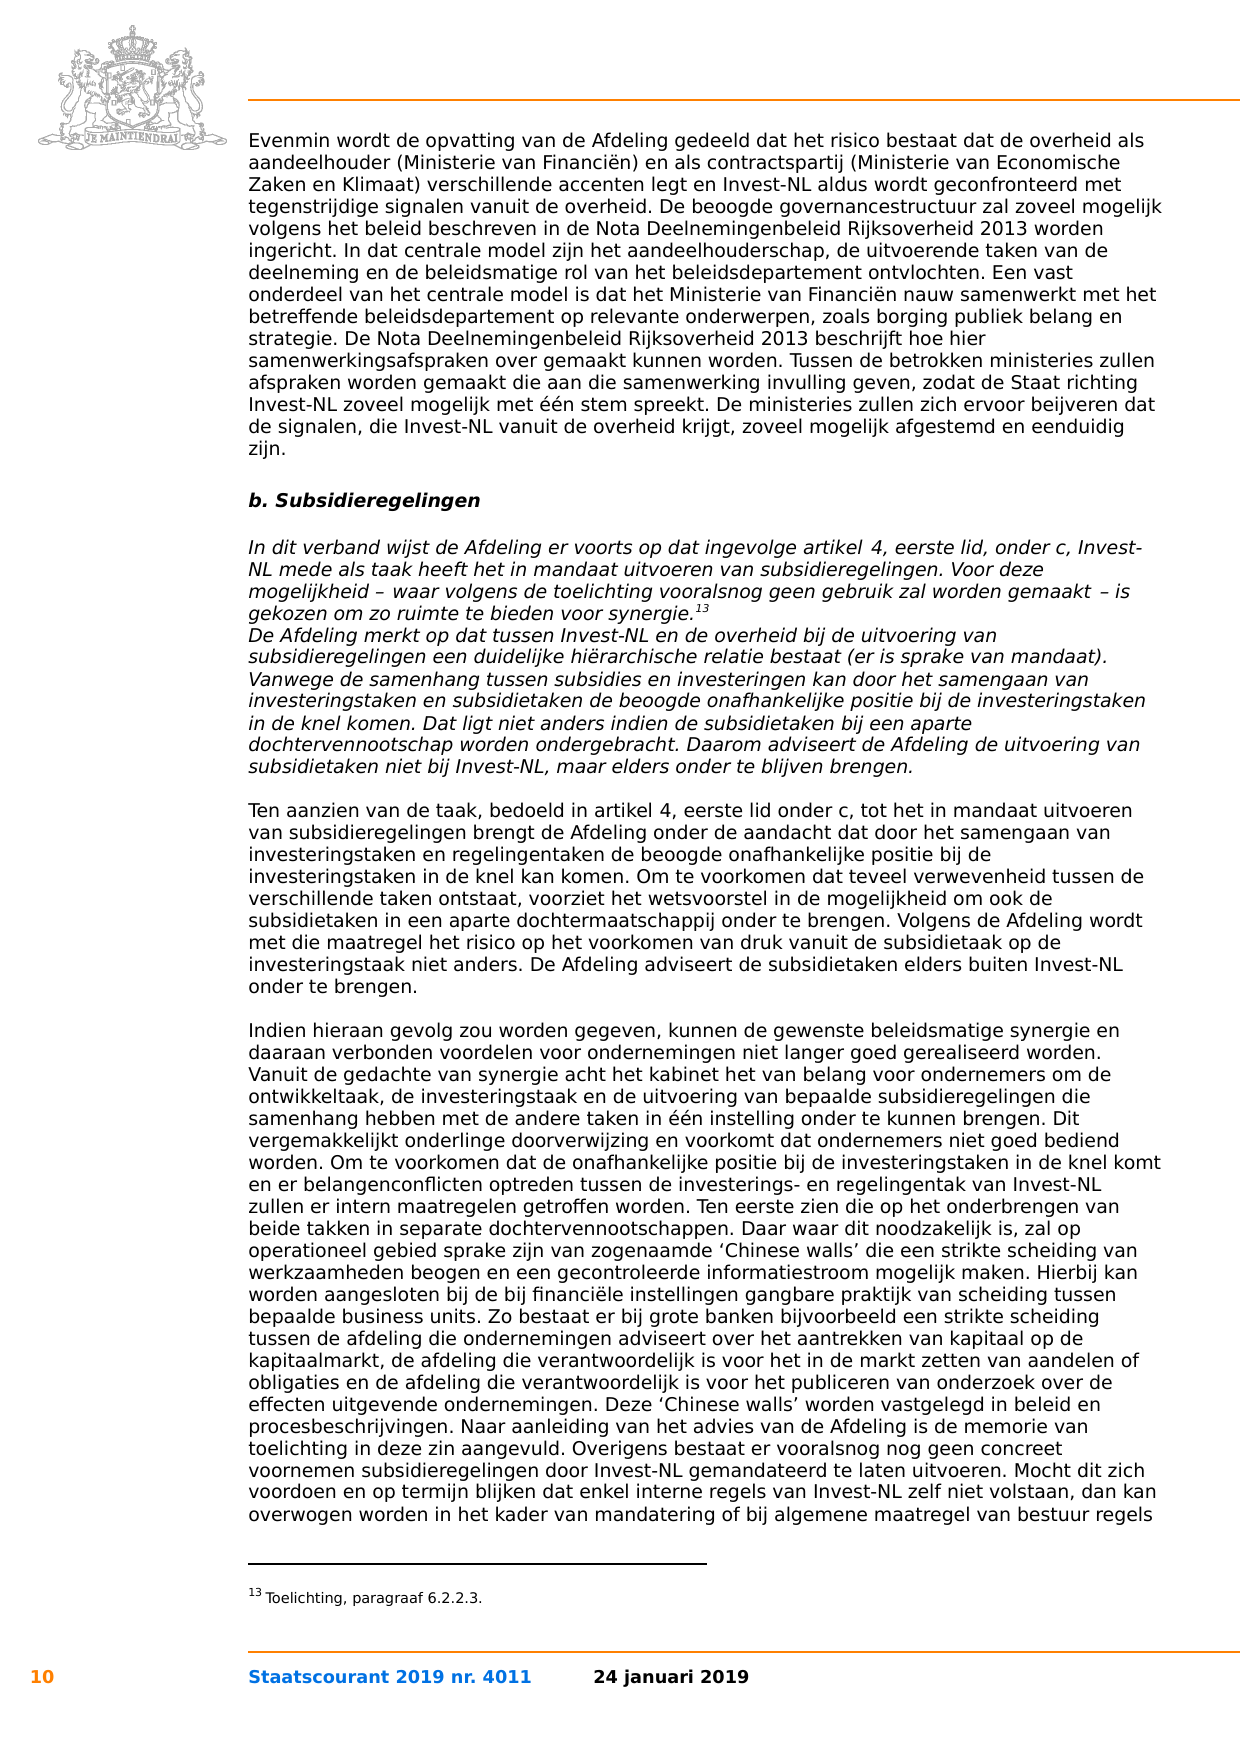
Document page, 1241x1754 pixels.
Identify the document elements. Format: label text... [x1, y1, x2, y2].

text In dit verband wijst de Afdeling er voorts op dat ingevolge artikel 4, eerste lid, onder c, Invest-NL mede als taak heeft het in mandaat uitvoeren van subsidieregelingen. Voor deze mogelijkheid – waar volgens de toelichting vooralsnog geen gebruik zal worden gemaakt – is gekozen om zo ruimte te bieden voor synergie. [248, 537, 1163, 624]
text De Afdeling merkt op dat tussen Invest-NL en de overheid bij de uitvoering van subsidieregelingen een duidelijke hiërarchische relatie bestaat (er is sprake van mandaat). Vanwege de samenhang tussen subsidies en investeringen kan door het samengaan van investeringstaken en subsidietaken de beoogde onafhankelijke positie bij de investeringstaken in de knel komen. Dat ligt niet anders indien de subsidietaken bij een aparte dochtervennootschap worden ondergebracht. Daarom adviseert de Afdeling de uitvoering van subsidietaken niet bij Invest-NL, maar elders onder te blijven brengen. [248, 624, 1163, 778]
picture [38, 25, 227, 150]
text Indien hieraan gevolg zou worden gegeven, kunnen de gewenste beleidsmatige synergie en daaraan verbonden voordelen voor ondernemingen niet langer goed gerealiseerd worden. Vanuit de gedachte van synergie acht het kabinet het van belang voor ondernemers om de ontwikkeltaak, de investeringstaak en de uitvoering van bepaalde subsidieregelingen die samenhang hebben met de andere taken in één instelling onder te kunnen brengen. Dit vergemakkelijkt onderlinge doorverwijzing en voorkomt dat ondernemers niet goed bediend worden. Om te voorkomen dat de onafhankelijke positie bij de investeringstaken in de knel komt en er belangenconflicten optreden tussen de investerings- en regelingentak van Invest-NL zullen er intern maatregelen getroffen worden. Ten eerste zien die op het onderbrengen van beide takken in separate dochtervennootschappen. Daar waar dit noodzakelijk is, zal op operationeel gebied sprake zijn van zogenaamde ‘Chinese walls’ die een strikte scheiding van werkzaamheden beogen en een gecontroleerde informatiestroom mogelijk maken. Hierbij kan worden aangesloten bij de bij financiële instellingen gangbare praktijk van scheiding tussen bepaalde business units. Zo bestaat er bij grote banken bijvoorbeeld een strikte scheiding tussen de afdeling die ondernemingen adviseert over het aantrekken van kapitaal op de kapitaalmarkt, de afdeling die verantwoordelijk is voor het in de markt zetten van aandelen of obligaties en de afdeling die verantwoordelijk is voor het publiceren van onderzoek over de effecten uitgevende ondernemingen. Deze ‘Chinese walls’ worden vastgelegd in beleid en procesbeschrijvingen. Naar aanleiding van het advies van de Afdeling is de memorie van toelichting in deze zin aangevuld. Overigens bestaat er vooralsnog nog geen concreet voornemen subsidieregelingen door Invest-NL gemandateerd te laten uitvoeren. Mocht dit zich voordoen en op termijn blijken dat enkel interne regels van Invest-NL zelf niet volstaan, dan kan overwogen worden in het kader van mandatering of bij algemene maatregel van bestuur regels [248, 1020, 1163, 1525]
text Toelichting, paragraaf 6.2.2.3. [248, 1586, 1163, 1608]
text Ten aanzien van de taak, bedoeld in artikel 4, eerste lid onder c, tot het in mandaat uitvoeren van subsidieregelingen brengt de Afdeling onder de aandacht dat door het samengaan van investeringstaken en regelingentaken de beoogde onafhankelijke positie bij de investeringstaken in de knel kan komen. Om te voorkomen dat teveel verwevenheid tussen de verschillende taken ontstaat, voorziet het wetsvoorstel in de mogelijkheid om ook de subsidietaken in een aparte dochtermaatschappij onder te brengen. Volgens de Afdeling wordt met die maatregel het risico op het voorkomen van druk vanuit de subsidietaak op de investeringstaak niet anders. De Afdeling adviseert de subsidietaken elders buiten Invest-NL onder te brengen. [248, 800, 1163, 998]
text Evenmin wordt de opvatting van de Afdeling gedeeld dat het risico bestaat dat de overheid als aandeelhouder (Ministerie van Financiën) en als contractspartij (Ministerie van Economische Zaken en Klimaat) verschillende accenten legt en Invest-NL aldus wordt geconfronteerd met tegenstrijdige signalen vanuit de overheid. De beoogde governancestructuur zal zoveel mogelijk volgens het beleid beschreven in de Nota Deelnemingenbeleid Rijksoverheid 2013 worden ingericht. In dat centrale model zijn het aandeelhouderschap, de uitvoerende taken van de deelneming en de beleidsmatige rol van het beleidsdepartement ontvlochten. Een vast onderdeel van het centrale model is dat het Ministerie van Financiën nauw samenwerkt met het betreffende beleidsdepartement op relevante onderwerpen, zoals borging publiek belang en strategie. De Nota Deelnemingenbeleid Rijksoverheid 2013 beschrijft hoe hier samenwerkingsafspraken over gemaakt kunnen worden. Tussen de betrokken ministeries zullen afspraken worden gemaakt die aan die samenwerking invulling geven, zodat de Staat richting Invest-NL zoveel mogelijk met één stem spreekt. De ministeries zullen zich ervoor beijveren dat de signalen, die Invest-NL vanuit de overheid krijgt, zoveel mogelijk afgestemd en eenduidig zijn. [248, 130, 1163, 459]
subtitle b. Subsidieregelingen [248, 489, 1163, 512]
